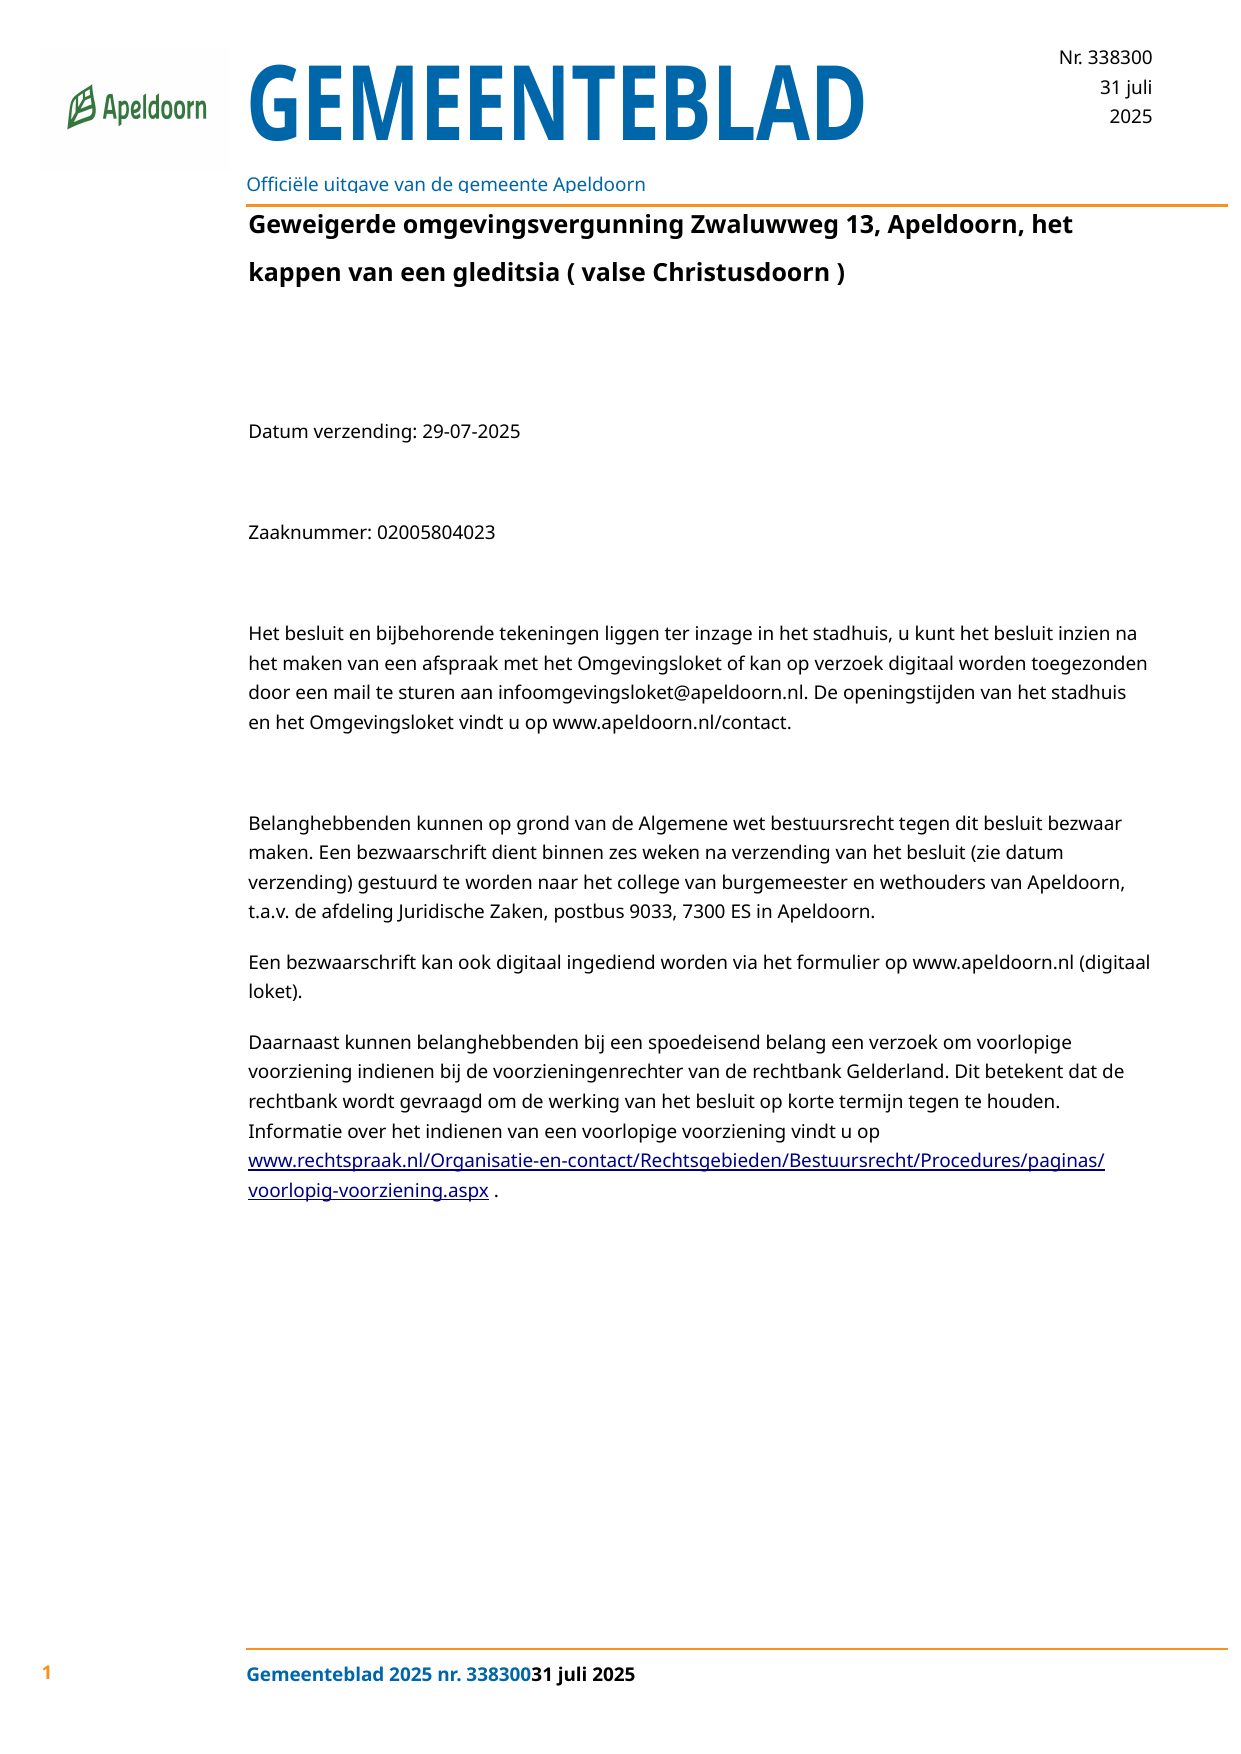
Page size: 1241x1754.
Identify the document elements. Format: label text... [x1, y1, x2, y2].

text Geweigerde omgevingsvergunning Zwaluwweg 13, Apeldoorn, het kappen van een gleditsia ( valse Christusdoorn ) [248, 207, 1152, 288]
text Daarnaast kunnen belanghebbenden bij een spoedeisend belang een verzoek om voorlopige voorziening indienen bij de voorzieningenrechter van de rechtbank Gelderland. Dit betekent dat de rechtbank wordt gevraagd om de werking van het besluit op korte termijn tegen te houden. Informatie over het indienen van een voorlopige voorziening vindt u op www.rechtspraak.nl/Organisatie-en-contact/Rechtsgebieden/Bestuursrecht/Procedures/paginas/voorlopig-voorziening.aspx . [248, 1029, 1152, 1203]
picture [41, 47, 231, 172]
text Zaaknummer: 02005804023 [248, 519, 1152, 545]
text Een bezwaarschrift kan ook digitaal ingediend worden via het formulier op www.apeldoorn.nl (digitaal loket). [248, 949, 1152, 1004]
text Datum verzending: 29-07-2025 [248, 419, 1152, 444]
text Het besluit en bijbehorende tekeningen liggen ter inzage in het stadhuis, u kunt het besluit inzien na het maken van een afspraak met het Omgevingsloket of kan op verzoek digitaal worden toegezonden door een mail te sturen aan infoomgevingsloket@apeldoorn.nl. De openingstijden van het stadhuis en het Omgevingsloket vindt u op www.apeldoorn.nl/contact. [248, 620, 1152, 735]
text Belanghebbenden kunnen op grond van de Algemene wet bestuursrecht tegen dit besluit bezwaar maken. Een bezwaarschrift dient binnen zes weken na verzending van het besluit (zie datum verzending) gestuurd te worden naar het college van burgemeester en wethouders van Apeldoorn, t.a.v. de afdeling Juridische Zaken, postbus 9033, 7300 ES in Apeldoorn. [248, 810, 1152, 924]
